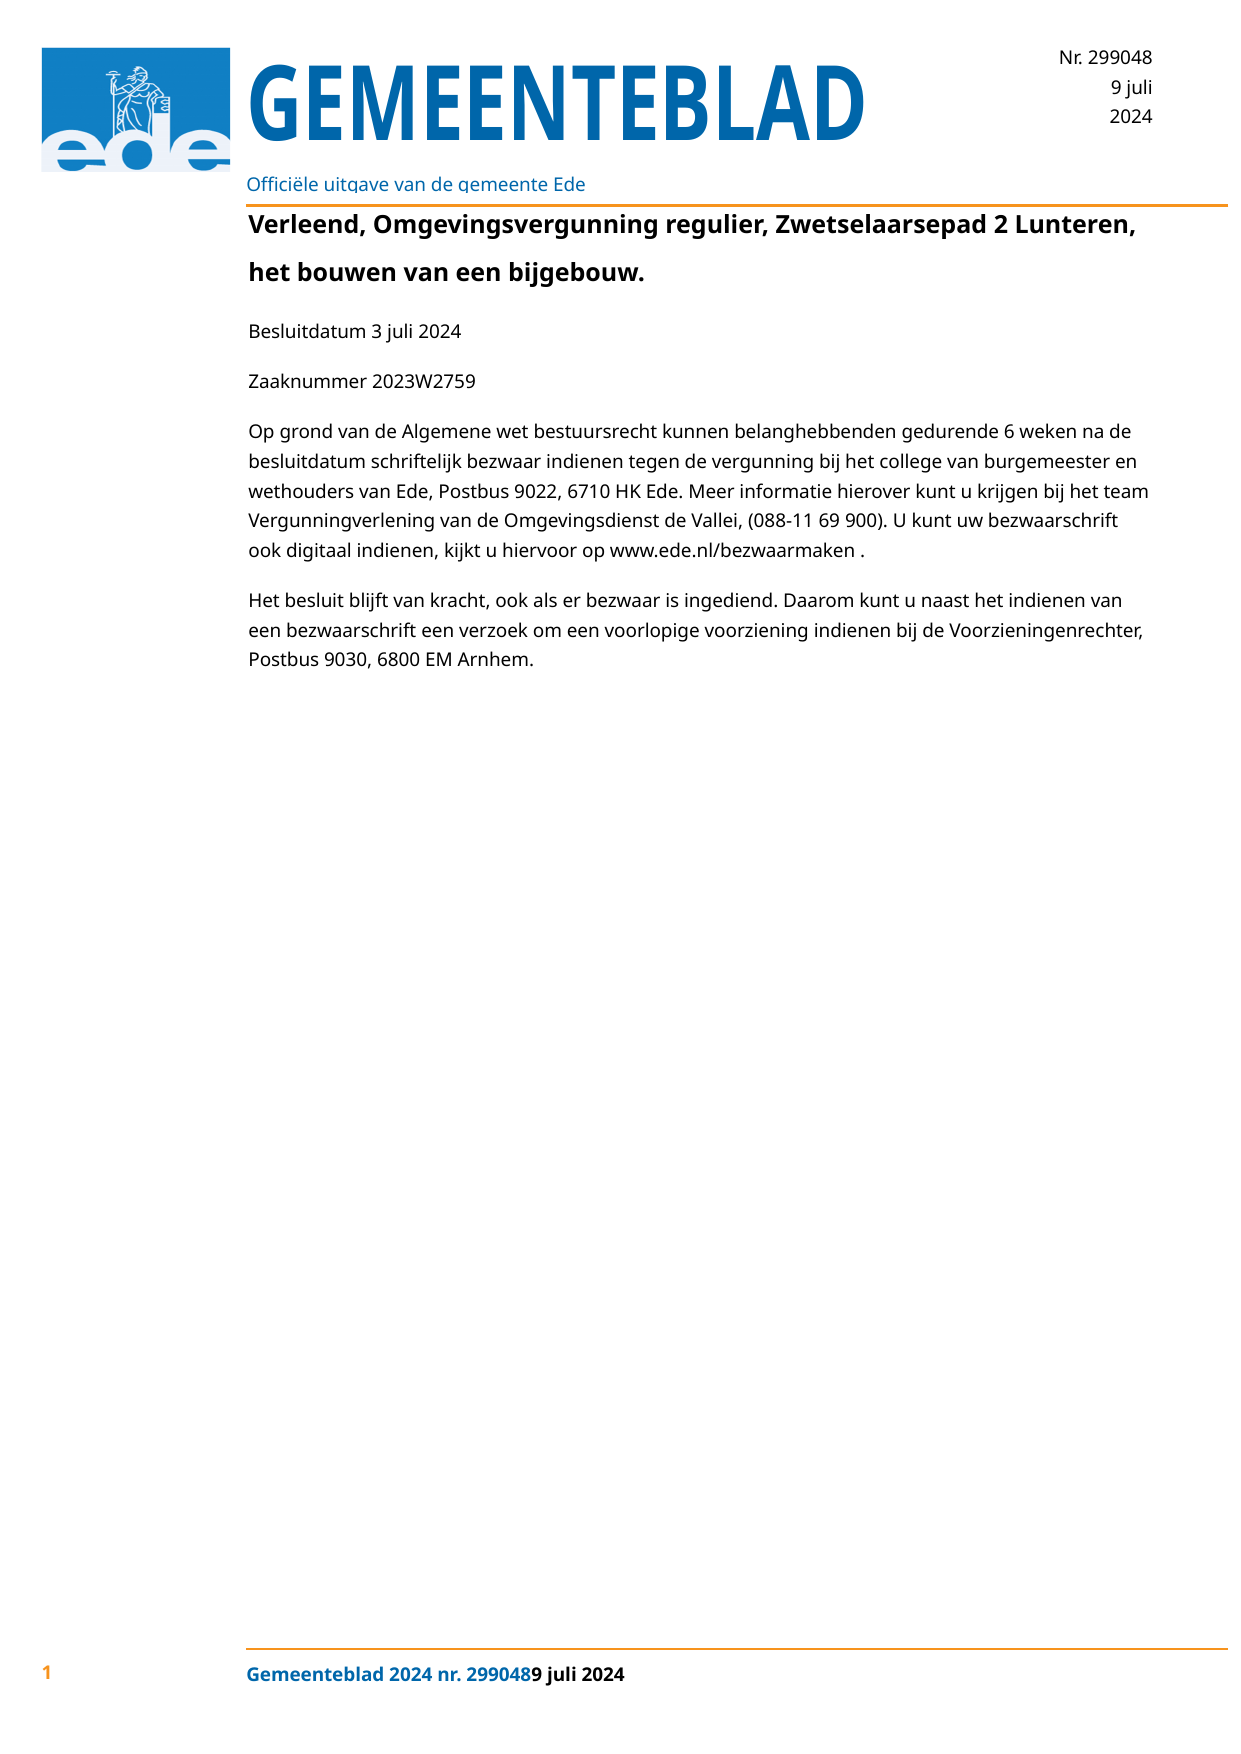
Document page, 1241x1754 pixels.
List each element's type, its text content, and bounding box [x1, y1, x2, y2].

text Het besluit blijft van kracht, ook als er bezwaar is ingediend. Daarom kunt u naast het indienen van een bezwaarschrift een verzoek om een voorlopige voorziening indienen bij de Voorzieningenrechter, Postbus 9030, 6800 EM Arnhem. [248, 587, 1152, 672]
text Op grond van de Algemene wet bestuursrecht kunnen belanghebbenden gedurende 6 weken na de besluitdatum schriftelijk bezwaar indienen tegen de vergunning bij het college van burgemeester en wethouders van Ede, Postbus 9022, 6710 HK Ede. Meer informatie hierover kunt u krijgen bij het team Vergunningverlening van de Omgevingsdienst de Vallei, (088-11 69 900). U kunt uw bezwaarschrift ook digitaal indienen, kijkt u hiervoor op www.ede.nl/bezwaarmaken . [248, 419, 1152, 563]
text Verleend, Omgevingsvergunning regulier, Zwetselaarsepad 2 Lunteren, het bouwen van een bijgebouw. [248, 207, 1152, 288]
picture [41, 47, 231, 172]
text Zaaknummer 2023W2759 [248, 368, 1152, 394]
text Besluitdatum 3 juli 2024 [248, 318, 1152, 344]
